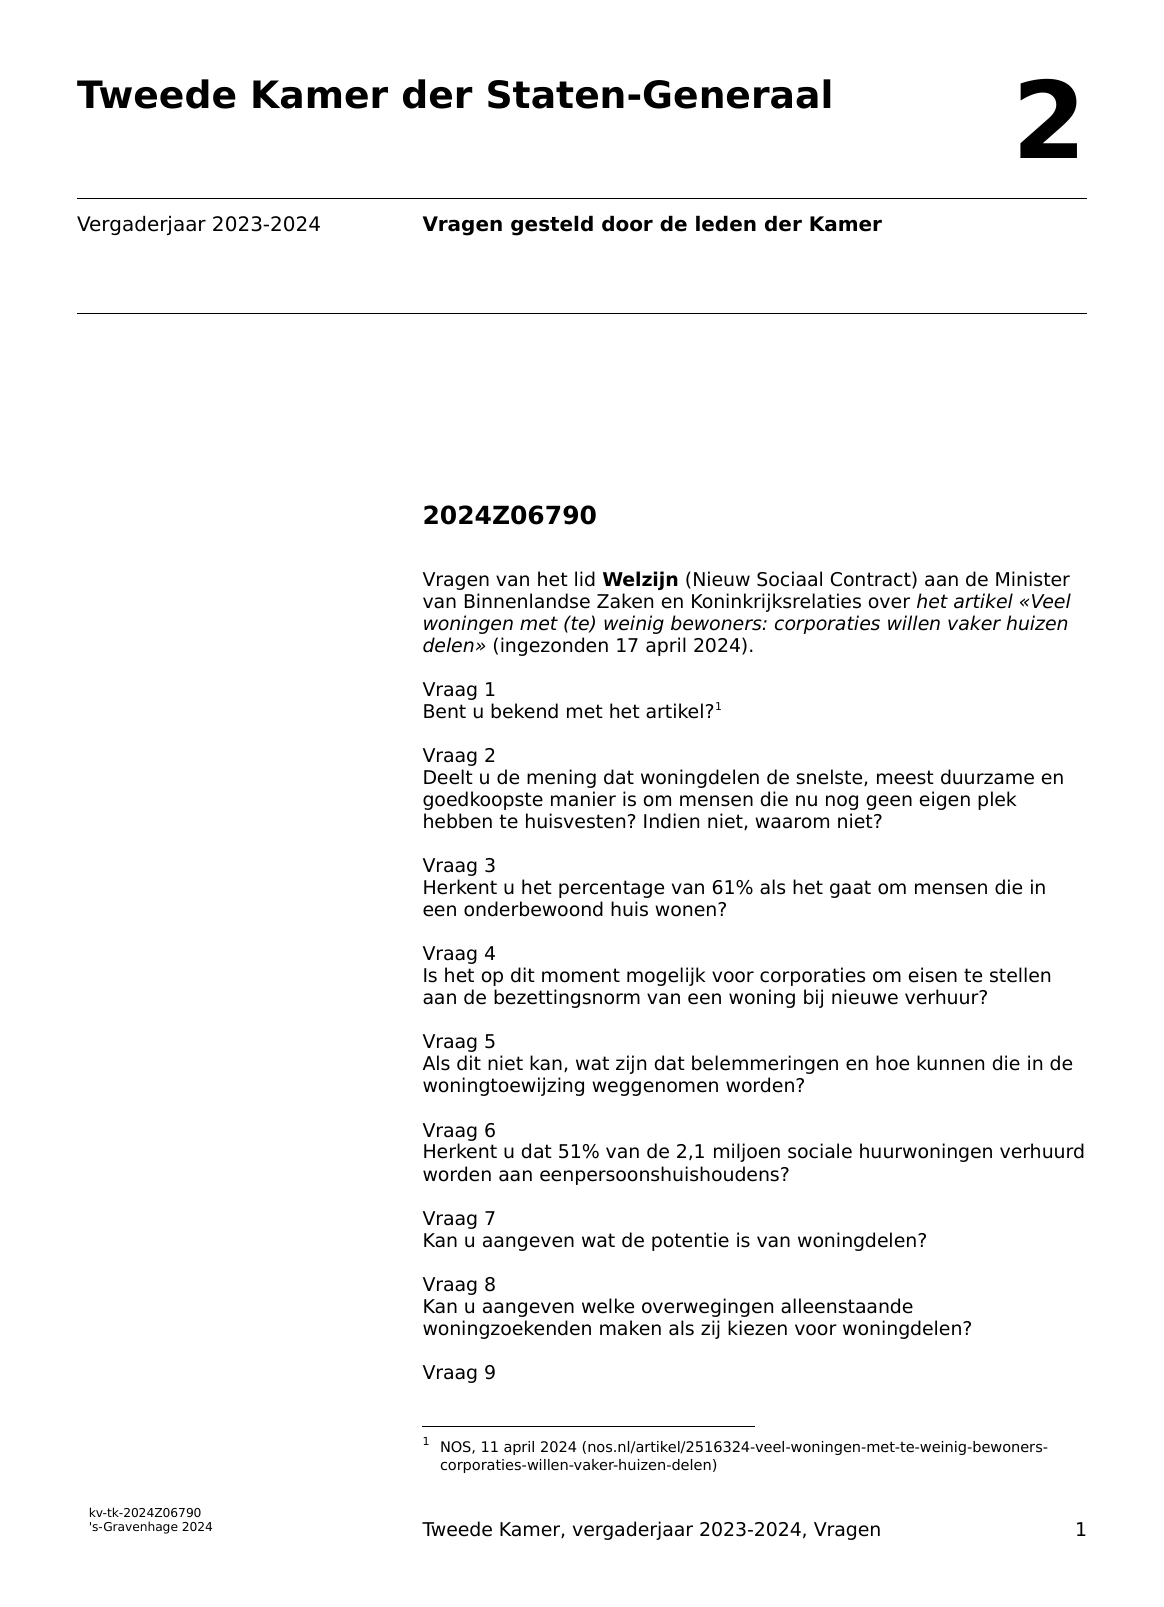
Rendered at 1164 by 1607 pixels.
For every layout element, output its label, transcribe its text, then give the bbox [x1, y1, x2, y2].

text 's-Gravenhage 2024 [88, 1520, 323, 1534]
text Kan u aangeven welke overwegingen alleenstaande woningzoekenden maken als zij kiezen voor woningdelen? [422, 1296, 1087, 1340]
text Vraag 6 [422, 1119, 1087, 1141]
text Als dit niet kan, wat zijn dat belemmeringen en hoe kunnen die in de woningtoewijzing weggenomen worden? [422, 1053, 1087, 1097]
text NOS, 11 april 2024 (nos.nl/artikel/2516324-veel-woningen-met-te-weinig-bewoners-corporaties-willen-vaker-huizen-delen) [422, 1435, 1087, 1474]
text Bent u bekend met het artikel? [422, 701, 1087, 723]
table_cell Vergaderjaar 2023-2024 [77, 199, 422, 313]
text 2024Z06790 [422, 501, 1087, 531]
text Herkent u dat 51% van de 2,1 miljoen sociale huurwoningen verhuurd worden aan eenpersoonshuishoudens? [422, 1141, 1087, 1185]
text Vraag 5 [422, 1031, 1087, 1053]
text Vragen van het lid Welzijn (Nieuw Sociaal Contract) aan de Minister van Binnenlandse Zaken en Koninkrijksrelaties over het artikel «Veel woningen met (te) weinig bewoners: corporaties willen vaker huizen delen» (ingezonden 17 april 2024). [422, 569, 1087, 657]
text Vraag 8 [422, 1274, 1087, 1296]
text Deelt u de mening dat woningdelen de snelste, meest duurzame en goedkoopste manier is om mensen die nu nog geen eigen plek hebben te huisvesten? Indien niet, waarom niet? [422, 767, 1087, 833]
text Herkent u het percentage van 61% als het gaat om mensen die in een onderbewoond huis wonen? [422, 877, 1087, 921]
table_header 2 [886, 59, 1087, 198]
text Vraag 9 [422, 1362, 1087, 1384]
table_cell Vragen gesteld door de leden der Kamer [422, 199, 1087, 313]
table_header Tweede Kamer der Staten-Generaal [77, 59, 886, 198]
text Vraag 7 [422, 1208, 1087, 1229]
text kv-tk-2024Z06790 [88, 1506, 323, 1520]
text Vraag 4 [422, 943, 1087, 965]
text Vraag 1 [422, 679, 1087, 701]
text Is het op dit moment mogelijk voor corporaties om eisen te stellen aan de bezettingsnorm van een woning bij nieuwe verhuur? [422, 965, 1087, 1009]
text Kan u aangeven wat de potentie is van woningdelen? [422, 1229, 1087, 1252]
text Vraag 2 [422, 745, 1087, 767]
text Vraag 3 [422, 855, 1087, 877]
